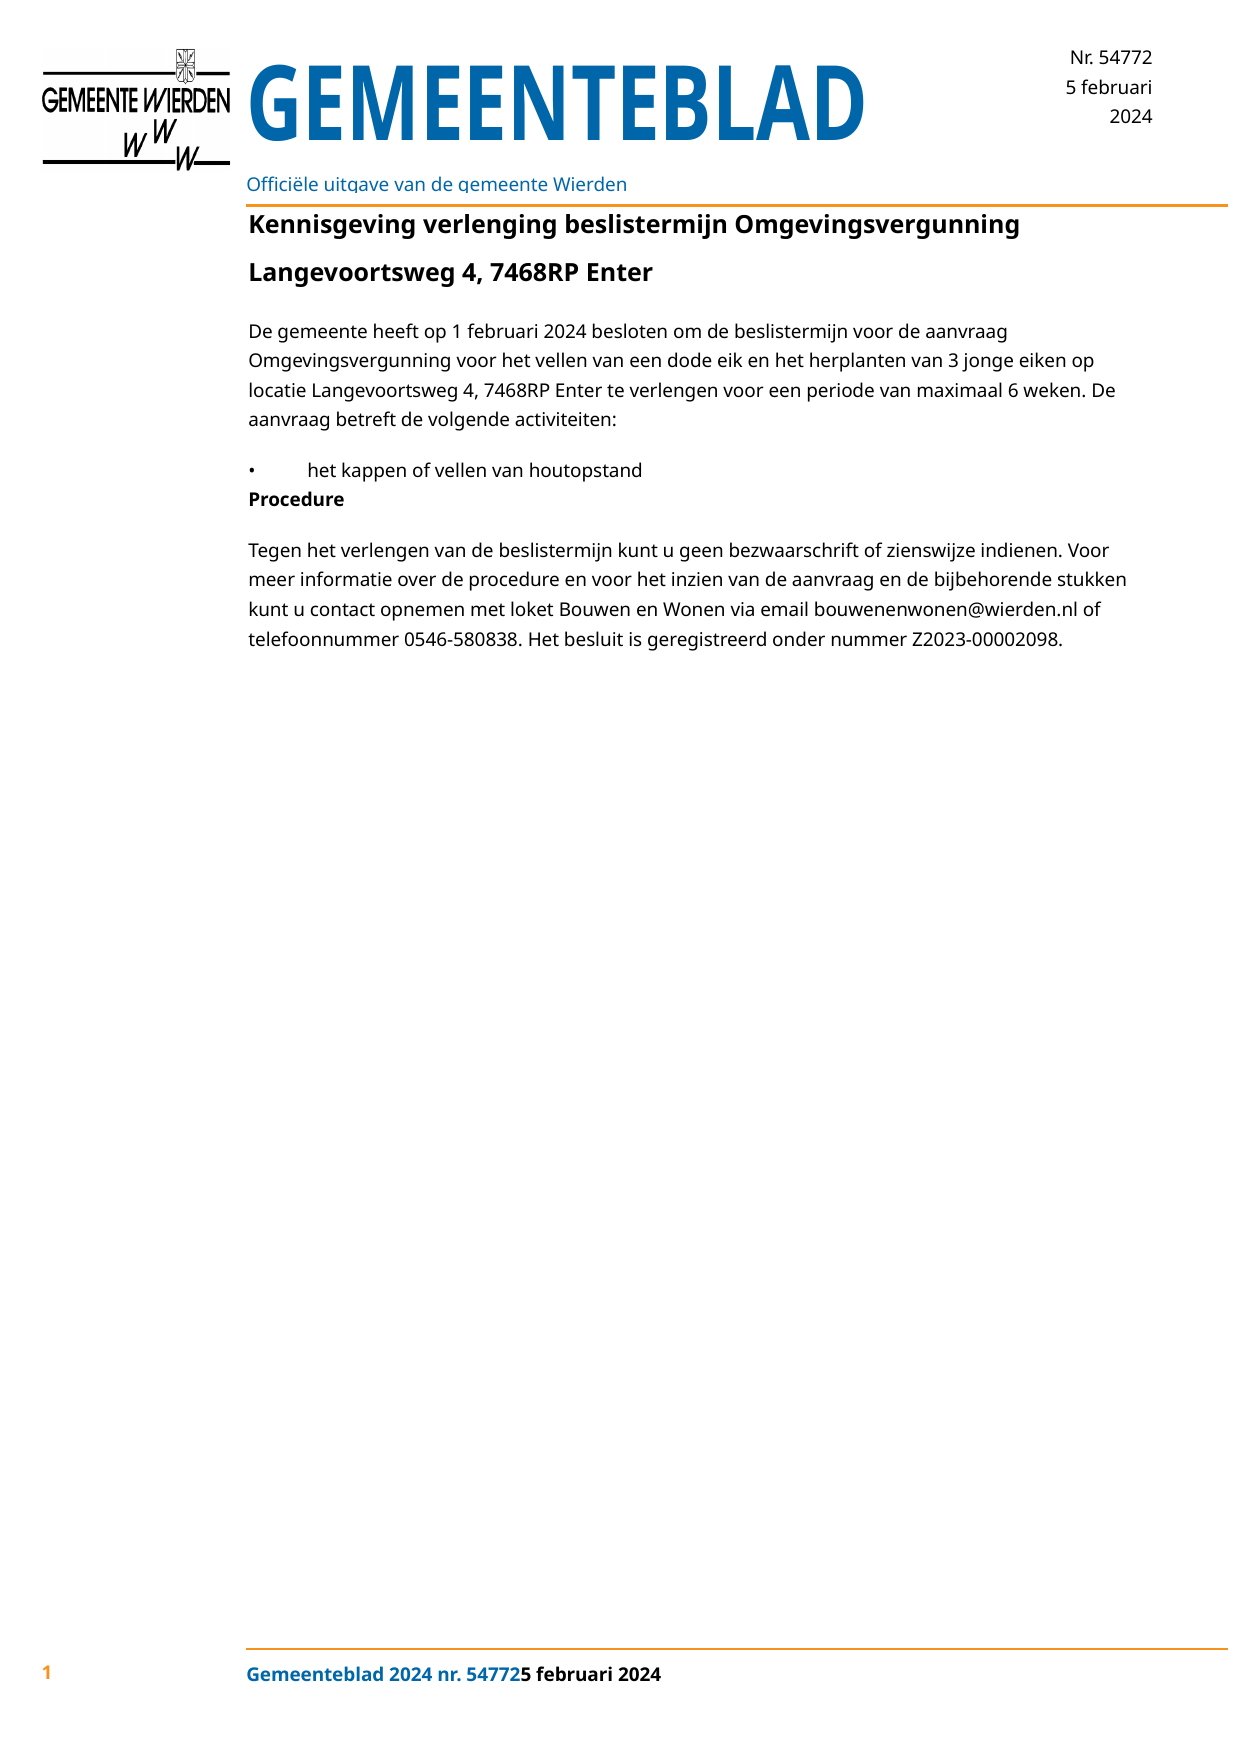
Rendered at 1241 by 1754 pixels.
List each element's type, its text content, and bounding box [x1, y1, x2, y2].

text Procedure [248, 487, 1152, 512]
text Tegen het verlengen van de beslistermijn kunt u geen bezwaarschrift of zienswijze indienen. Voor meer informatie over de procedure en voor het inzien van de aanvraag en de bijbehorende stukken kunt u contact opnemen met loket Bouwen en Wonen via email bouwenenwonen@wierden.nl of telefoonnummer 0546-580838. Het besluit is geregistreerd onder nummer Z2023-00002098. [248, 537, 1152, 652]
text De gemeente heeft op 1 februari 2024 besloten om de beslistermijn voor de aanvraag Omgevingsvergunning voor het vellen van een dode eik en het herplanten van 3 jonge eiken op locatie Langevoortsweg 4, 7468RP Enter te verlengen voor een periode van maximaal 6 weken. De aanvraag betreft de volgende activiteiten: [248, 318, 1152, 432]
text Kennisgeving verlenging beslistermijn Omgevingsvergunning Langevoortsweg 4, 7468RP Enter [248, 207, 1152, 288]
list het kappen of vellen van houtopstand [248, 457, 1152, 483]
picture [41, 47, 231, 172]
